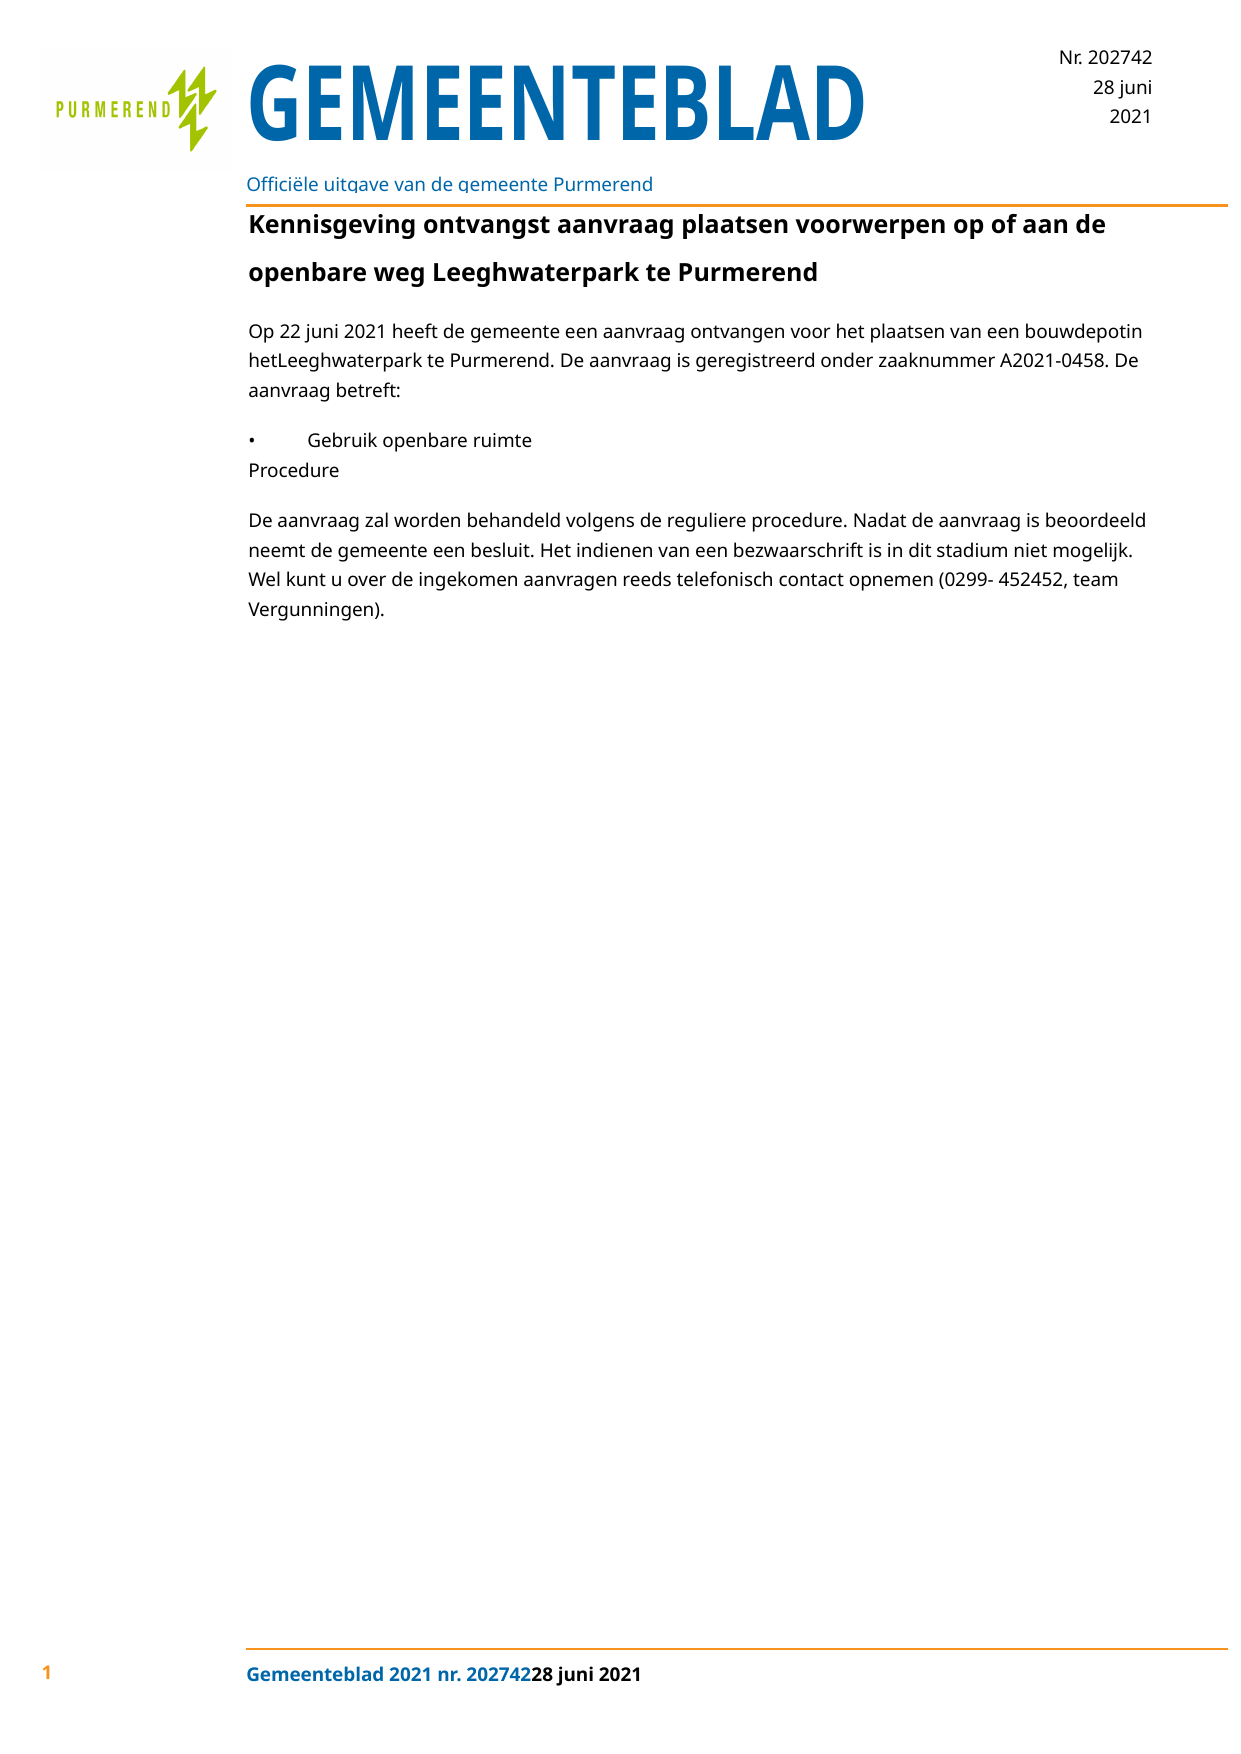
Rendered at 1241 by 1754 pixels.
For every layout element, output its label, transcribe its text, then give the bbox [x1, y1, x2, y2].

text Procedure [248, 457, 1152, 483]
picture [41, 47, 231, 172]
text Op 22 juni 2021 heeft de gemeente een aanvraag ontvangen voor het plaatsen van een bouwdepotin hetLeeghwaterpark te Purmerend. De aanvraag is geregistreerd onder zaaknummer A2021-0458. De aanvraag betreft: [248, 318, 1152, 403]
text Kennisgeving ontvangst aanvraag plaatsen voorwerpen op of aan de openbare weg Leeghwaterpark te Purmerend [248, 207, 1152, 288]
text De aanvraag zal worden behandeld volgens de reguliere procedure. Nadat de aanvraag is beoordeeld neemt de gemeente een besluit. Het indienen van een bezwaarschrift is in dit stadium niet mogelijk. Wel kunt u over de ingekomen aanvragen reeds telefonisch contact opnemen (0299- 452452, team Vergunningen). [248, 507, 1152, 622]
list Gebruik openbare ruimte [248, 427, 1152, 453]
